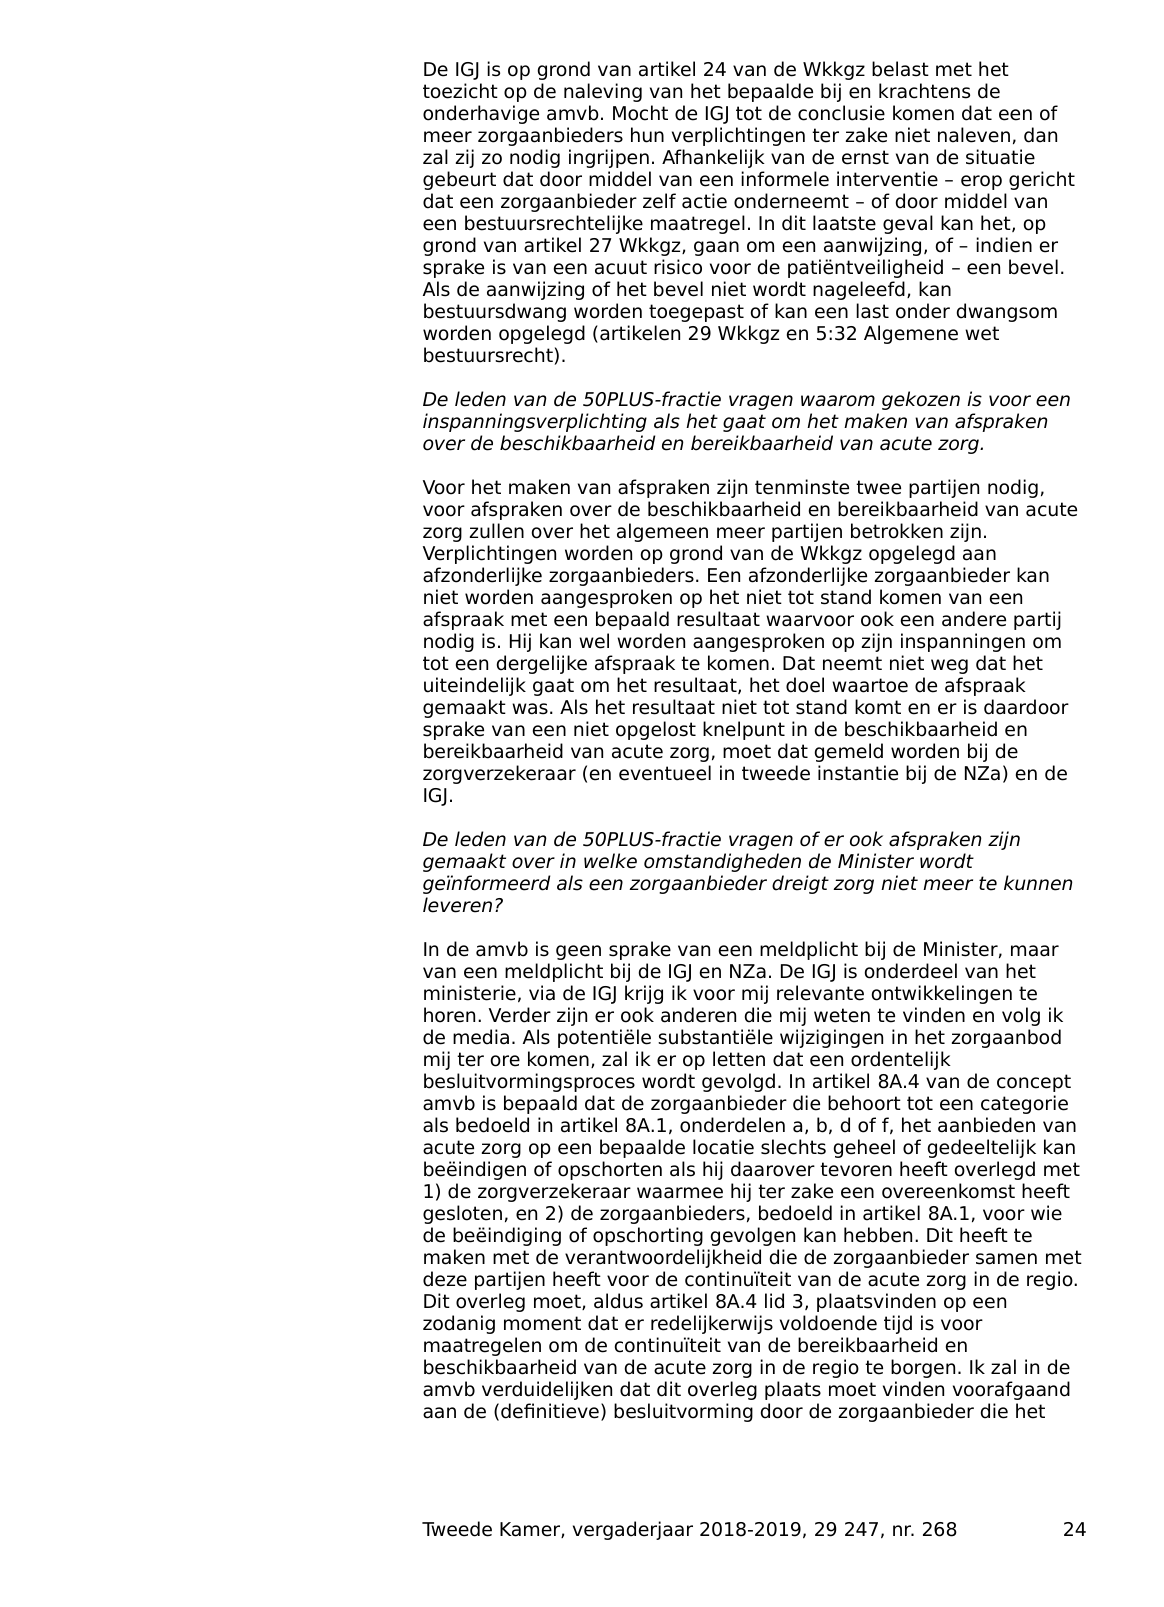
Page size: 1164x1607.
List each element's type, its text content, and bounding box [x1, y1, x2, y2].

text In de amvb is geen sprake van een meldplicht bij de Minister, maar van een meldplicht bij de IGJ en NZa. De IGJ is onderdeel van het ministerie, via de IGJ krijg ik voor mij relevante ontwikkelingen te horen. Verder zijn er ook anderen die mij weten te vinden en volg ik de media. Als potentiële substantiële wijzigingen in het zorgaanbod mij ter ore komen, zal ik er op letten dat een ordentelijk besluitvormingsproces wordt gevolgd. In artikel 8A.4 van de concept amvb is bepaald dat de zorgaanbieder die behoort tot een categorie als bedoeld in artikel 8A.1, onderdelen a, b, d of f, het aanbieden van acute zorg op een bepaalde locatie slechts geheel of gedeeltelijk kan beëindigen of opschorten als hij daarover tevoren heeft overlegd met 1) de zorgverzekeraar waarmee hij ter zake een overeenkomst heeft gesloten, en 2) de zorgaanbieders, bedoeld in artikel 8A.1, voor wie de beëindiging of opschorting gevolgen kan hebben. Dit heeft te maken met de verantwoordelijkheid die de zorgaanbieder samen met deze partijen heeft voor de continuïteit van de acute zorg in de regio. Dit overleg moet, aldus artikel 8A.4 lid 3, plaatsvinden op een zodanig moment dat er redelijkerwijs voldoende tijd is voor maatregelen om de continuïteit van de bereikbaarheid en beschikbaarheid van de acute zorg in de regio te borgen. Ik zal in de amvb verduidelijken dat dit overleg plaats moet vinden voorafgaand aan de (definitieve) besluitvorming door de zorgaanbieder die het [422, 939, 1087, 1423]
text De IGJ is op grond van artikel 24 van de Wkkgz belast met het toezicht op de naleving van het bepaalde bij en krachtens de onderhavige amvb. Mocht de IGJ tot de conclusie komen dat een of meer zorgaanbieders hun verplichtingen ter zake niet naleven, dan zal zij zo nodig ingrijpen. Afhankelijk van de ernst van de situatie gebeurt dat door middel van een informele interventie – erop gericht dat een zorgaanbieder zelf actie onderneemt – of door middel van een bestuursrechtelijke maatregel. In dit laatste geval kan het, op grond van artikel 27 Wkkgz, gaan om een aanwijzing, of – indien er sprake is van een acuut risico voor de patiëntveiligheid – een bevel. Als de aanwijzing of het bevel niet wordt nageleefd, kan bestuursdwang worden toegepast of kan een last onder dwangsom worden opgelegd (artikelen 29 Wkkgz en 5:32 Algemene wet bestuursrecht). [422, 59, 1087, 367]
text De leden van de 50PLUS-fractie vragen of er ook afspraken zijn gemaakt over in welke omstandigheden de Minister wordt geïnformeerd als een zorgaanbieder dreigt zorg niet meer te kunnen leveren? [422, 829, 1087, 917]
text Voor het maken van afspraken zijn tenminste twee partijen nodig, voor afspraken over de beschikbaarheid en bereikbaarheid van acute zorg zullen over het algemeen meer partijen betrokken zijn. Verplichtingen worden op grond van de Wkkgz opgelegd aan afzonderlijke zorgaanbieders. Een afzonderlijke zorgaanbieder kan niet worden aangesproken op het niet tot stand komen van een afspraak met een bepaald resultaat waarvoor ook een andere partij nodig is. Hij kan wel worden aangesproken op zijn inspanningen om tot een dergelijke afspraak te komen. Dat neemt niet weg dat het uiteindelijk gaat om het resultaat, het doel waartoe de afspraak gemaakt was. Als het resultaat niet tot stand komt en er is daardoor sprake van een niet opgelost knelpunt in de beschikbaarheid en bereikbaarheid van acute zorg, moet dat gemeld worden bij de zorgverzekeraar (en eventueel in tweede instantie bij de NZa) en de IGJ. [422, 477, 1087, 807]
text De leden van de 50PLUS-fractie vragen waarom gekozen is voor een inspanningsverplichting als het gaat om het maken van afspraken over de beschikbaarheid en bereikbaarheid van acute zorg. [422, 389, 1087, 455]
